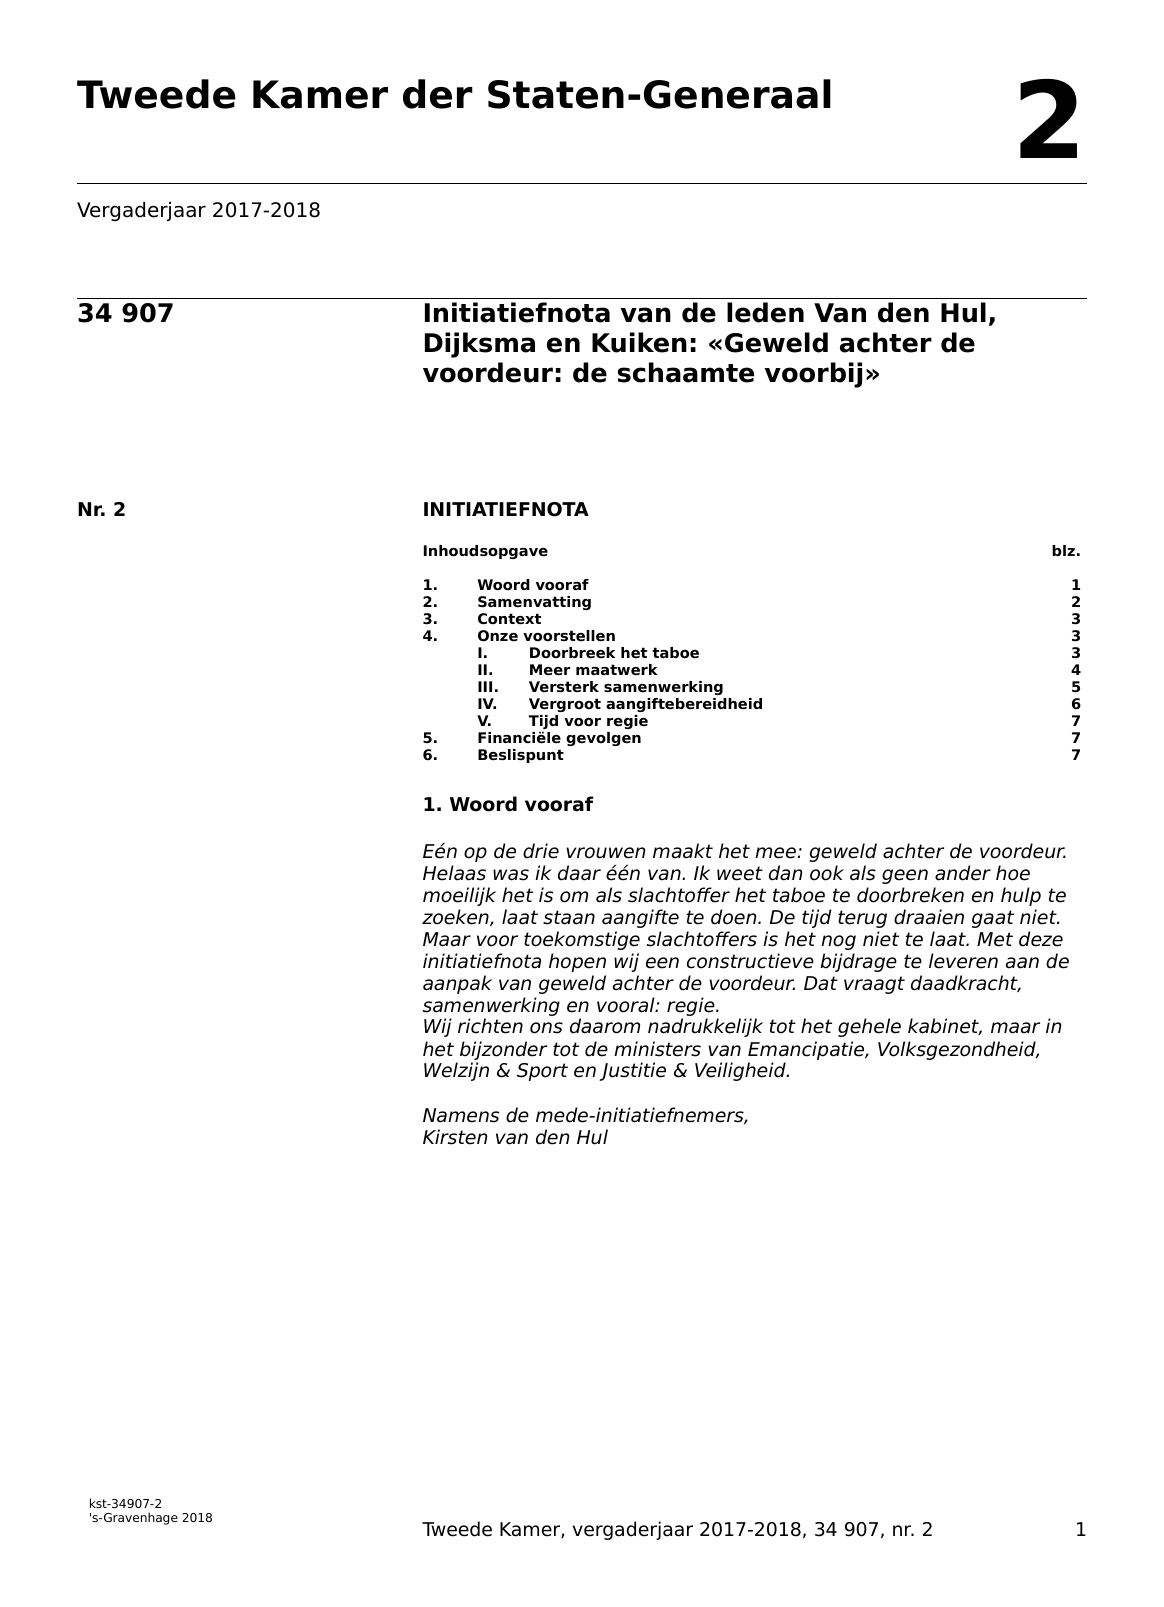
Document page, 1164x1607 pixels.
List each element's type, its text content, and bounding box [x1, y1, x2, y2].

table_cell Context [471, 611, 1021, 628]
table_cell 2 [1021, 594, 1087, 611]
table_cell 5 [1021, 679, 1087, 696]
table_header 2 [886, 59, 1087, 183]
table_cell [422, 662, 471, 679]
table_cell 3. [422, 611, 471, 628]
table_cell Samenvatting [471, 594, 1021, 611]
table_cell 3 [1021, 628, 1087, 645]
table_cell Tijd voor regie [523, 713, 1021, 730]
table_cell [422, 679, 471, 696]
table_cell Woord vooraf [471, 577, 1021, 594]
table_cell 3 [1021, 611, 1087, 628]
table_cell V. [471, 713, 523, 730]
text Namens de mede-initiatiefnemers, [422, 1104, 1087, 1127]
text Kirsten van den Hul [422, 1127, 1087, 1148]
table_cell 2. [422, 594, 471, 611]
table_cell 6 [1021, 696, 1087, 713]
table_cell 7 [1021, 713, 1087, 730]
table_cell II. [471, 662, 523, 679]
table_header Inhoudsopgave [422, 543, 1021, 560]
table_cell 7 [1021, 747, 1087, 764]
table_cell IV. [471, 696, 523, 713]
table_cell 4 [1021, 662, 1087, 679]
table_cell [422, 560, 1021, 577]
text Wij richten ons daarom nadrukkelijk tot het gehele kabinet, maar in het bijzonder tot de ministers van Emancipatie, Volksgezondheid, Welzijn & Sport en Justitie & Veiligheid. [422, 1016, 1087, 1082]
table_cell [1021, 560, 1087, 577]
table_cell 6. [422, 747, 471, 764]
table_cell 4. [422, 628, 471, 645]
table_cell Versterk samenwerking [523, 679, 1021, 696]
text 's-Gravenhage 2018 [88, 1511, 323, 1525]
table_cell Onze voorstellen [471, 628, 1021, 645]
table_cell 5. [422, 730, 471, 747]
subtitle 1. Woord vooraf [422, 794, 1087, 816]
subtitle 34 907 Initiatiefnota van de leden Van den Hul, Dijksma en Kuiken: «Geweld achter de voordeur: de schaamte voorbij» [77, 299, 1087, 388]
table_cell Vergaderjaar 2017-2018 [77, 184, 1087, 298]
table_cell 7 [1021, 730, 1087, 747]
table_cell [422, 645, 471, 662]
table_cell Financiële gevolgen [471, 730, 1021, 747]
table_header Tweede Kamer der Staten-Generaal [77, 59, 886, 183]
text kst-34907-2 [88, 1497, 323, 1511]
table_cell Doorbreek het taboe [523, 645, 1021, 662]
table_header blz. [1021, 543, 1087, 560]
table_cell Meer maatwerk [523, 662, 1021, 679]
table_cell Beslispunt [471, 747, 1021, 764]
subtitle Nr. 2 INITIATIEFNOTA [77, 499, 1087, 521]
text Eén op de drie vrouwen maakt het mee: geweld achter de voordeur. Helaas was ik daar één van. Ik weet dan ook als geen ander hoe moeilijk het is om als slachtoffer het taboe te doorbreken en hulp te zoeken, laat staan aangifte te doen. De tijd terug draaien gaat niet. Maar voor toekomstige slachtoffers is het nog niet te laat. Met deze initiatiefnota hopen wij een constructieve bijdrage te leveren aan de aanpak van geweld achter de voordeur. Dat vraagt daadkracht, samenwerking en vooral: regie. [422, 841, 1087, 1016]
table_cell 3 [1021, 645, 1087, 662]
table_cell III. [471, 679, 523, 696]
table_cell 1. [422, 577, 471, 594]
table_cell [422, 713, 471, 730]
table_cell [422, 696, 471, 713]
table_cell I. [471, 645, 523, 662]
table_cell Vergroot aangiftebereidheid [523, 696, 1021, 713]
table_cell 1 [1021, 577, 1087, 594]
